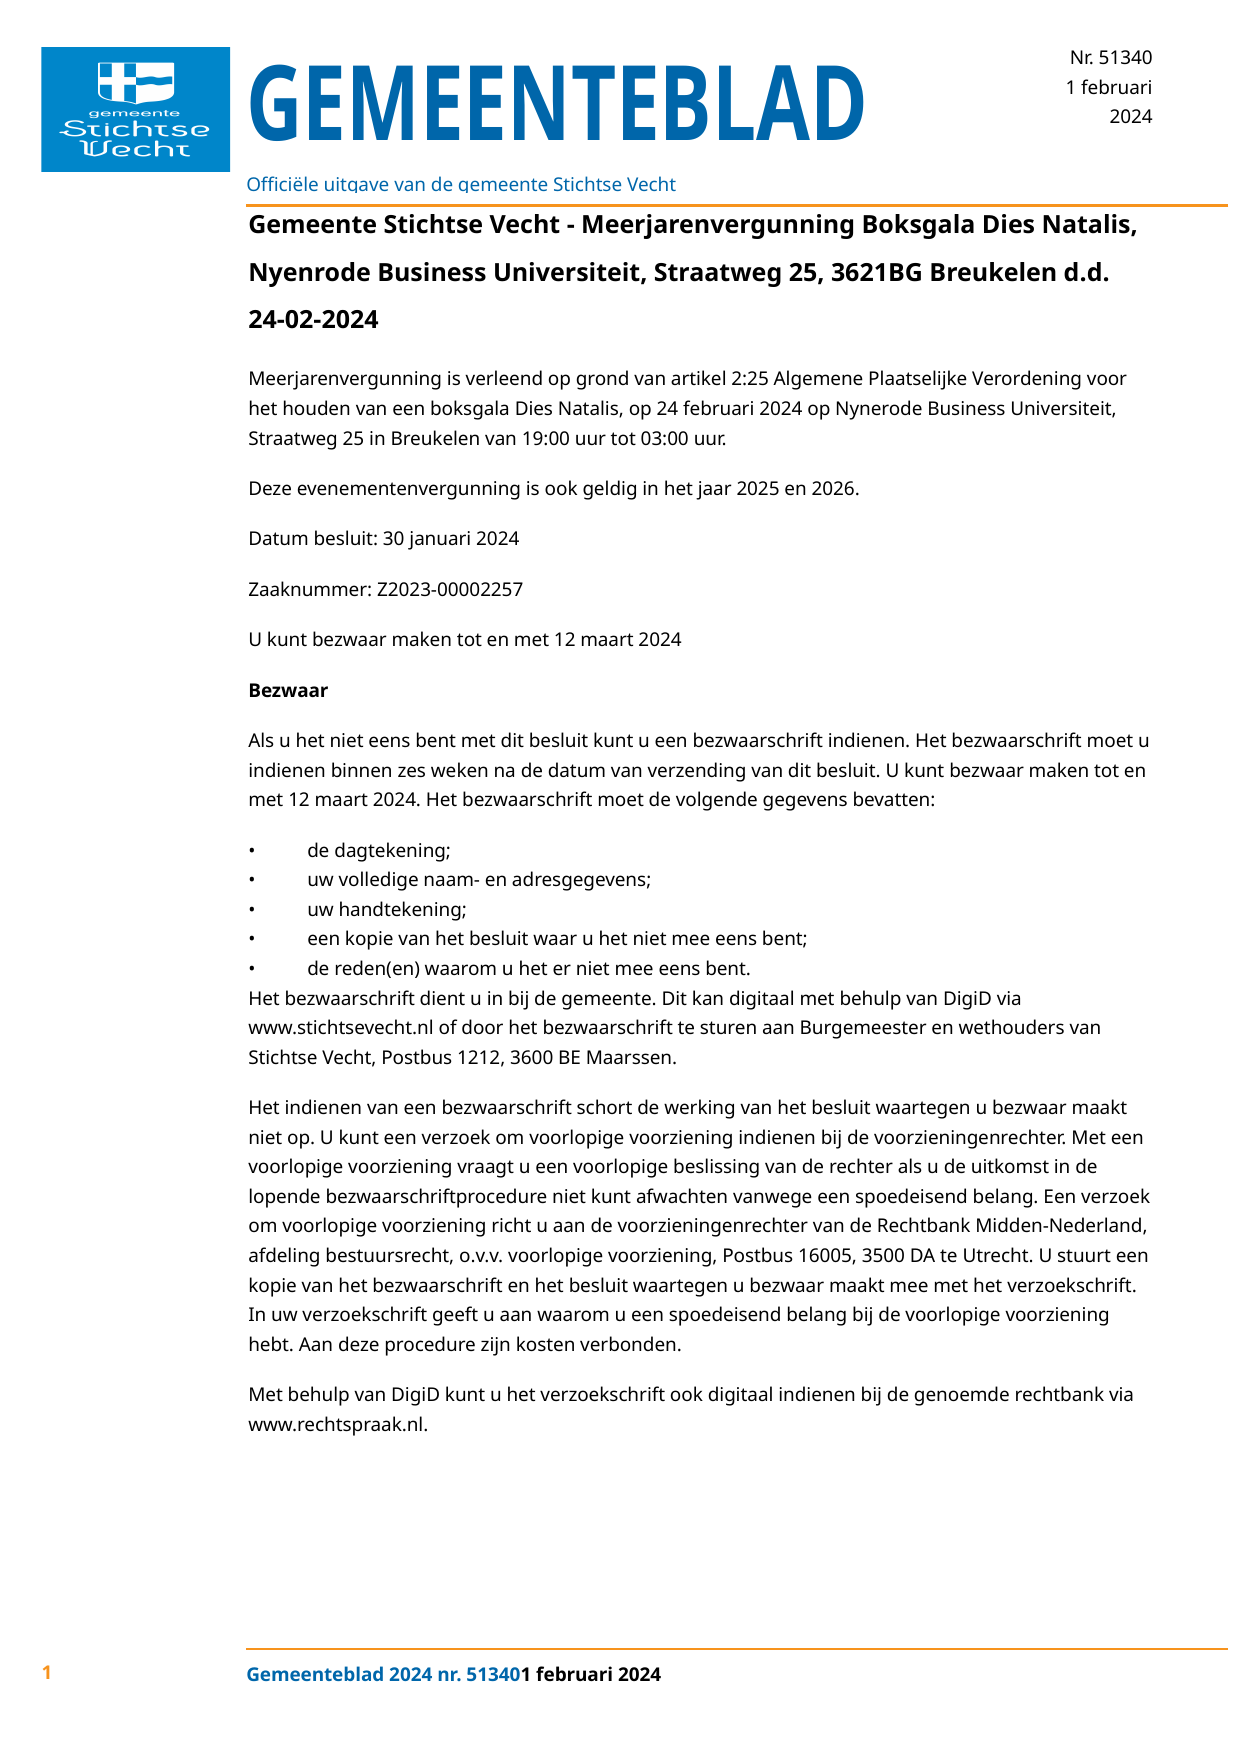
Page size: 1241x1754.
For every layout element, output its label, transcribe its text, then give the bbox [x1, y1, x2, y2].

picture [99, 63, 135, 101]
list een kopie van het besluit waar u het niet mee eens bent; [248, 926, 1152, 951]
text U kunt bezwaar maken tot en met 12 maart 2024 [248, 626, 1152, 652]
text Met behulp van DigiD kunt u het verzoekschrift ook digitaal indienen bij de genoemde rechtbank via www.rechtspraak.nl. [248, 1381, 1152, 1437]
text Meerjarenvergunning is verleend op grond van artikel 2:25 Algemene Plaatselijke Verordening voor het houden van een boksgala Dies Natalis, op 24 februari 2024 op Nynerode Business Universiteit, Straatweg 25 in Breukelen van 19:00 uur tot 03:00 uur. [248, 366, 1152, 450]
text Het indienen van een bezwaarschrift schort de werking van het besluit waartegen u bezwaar maakt niet op. U kunt een verzoek om voorlopige voorziening indienen bij de voorzieningenrechter. Met een voorlopige voorziening vraagt u een voorlopige beslissing van de rechter als u de uitkomst in de lopende bezwaarschriftprocedure niet kunt afwachten vanwege een spoedeisend belang. Een verzoek om voorlopige voorziening richt u aan de voorzieningenrechter van de Rechtbank Midden-Nederland, afdeling bestuursrecht, o.v.v. voorlopige voorziening, Postbus 16005, 3500 DA te Utrecht. U stuurt een kopie van het bezwaarschrift en het besluit waartegen u bezwaar maakt mee met het verzoekschrift. In uw verzoekschrift geeft u aan waarom u een spoedeisend belang bij de voorlopige voorziening hebt. Aan deze procedure zijn kosten verbonden. [248, 1094, 1152, 1357]
list de dagtekening; [248, 837, 1152, 862]
list uw handtekening; [248, 896, 1152, 922]
list uw volledige naam- en adresgegevens; [248, 866, 1152, 892]
text Het bezwaarschrift dient u in bij de gemeente. Dit kan digitaal met behulp van DigiD via www.stichtsevecht.nl of door het bezwaarschrift te sturen aan Burgemeester en wethouders van Stichtse Vecht, Postbus 1212, 3600 BE Maarssen. [248, 985, 1152, 1069]
text Bezwaar [248, 677, 1152, 702]
text Als u het niet eens bent met dit besluit kunt u een bezwaarschrift indienen. Het bezwaarschrift moet u indienen binnen zes weken na de datum van verzending van dit besluit. U kunt bezwaar maken tot en met 12 maart 2024. Het bezwaarschrift moet de volgende gegevens bevatten: [248, 727, 1152, 812]
text Zaaknummer: Z2023-00002257 [248, 576, 1152, 602]
text Deze evenementenvergunning is ook geldig in het jaar 2025 en 2026. [248, 475, 1152, 501]
list de reden(en) waarom u het er niet mee eens bent. [248, 955, 1152, 981]
text Datum besluit: 30 januari 2024 [248, 526, 1152, 551]
text Gemeente Stichtse Vecht - Meerjarenvergunning Boksgala Dies Natalis, Nyenrode Business Universiteit, Straatweg 25, 3621BG Breukelen d.d. 24-02-2024 [248, 207, 1152, 336]
picture [137, 63, 174, 103]
